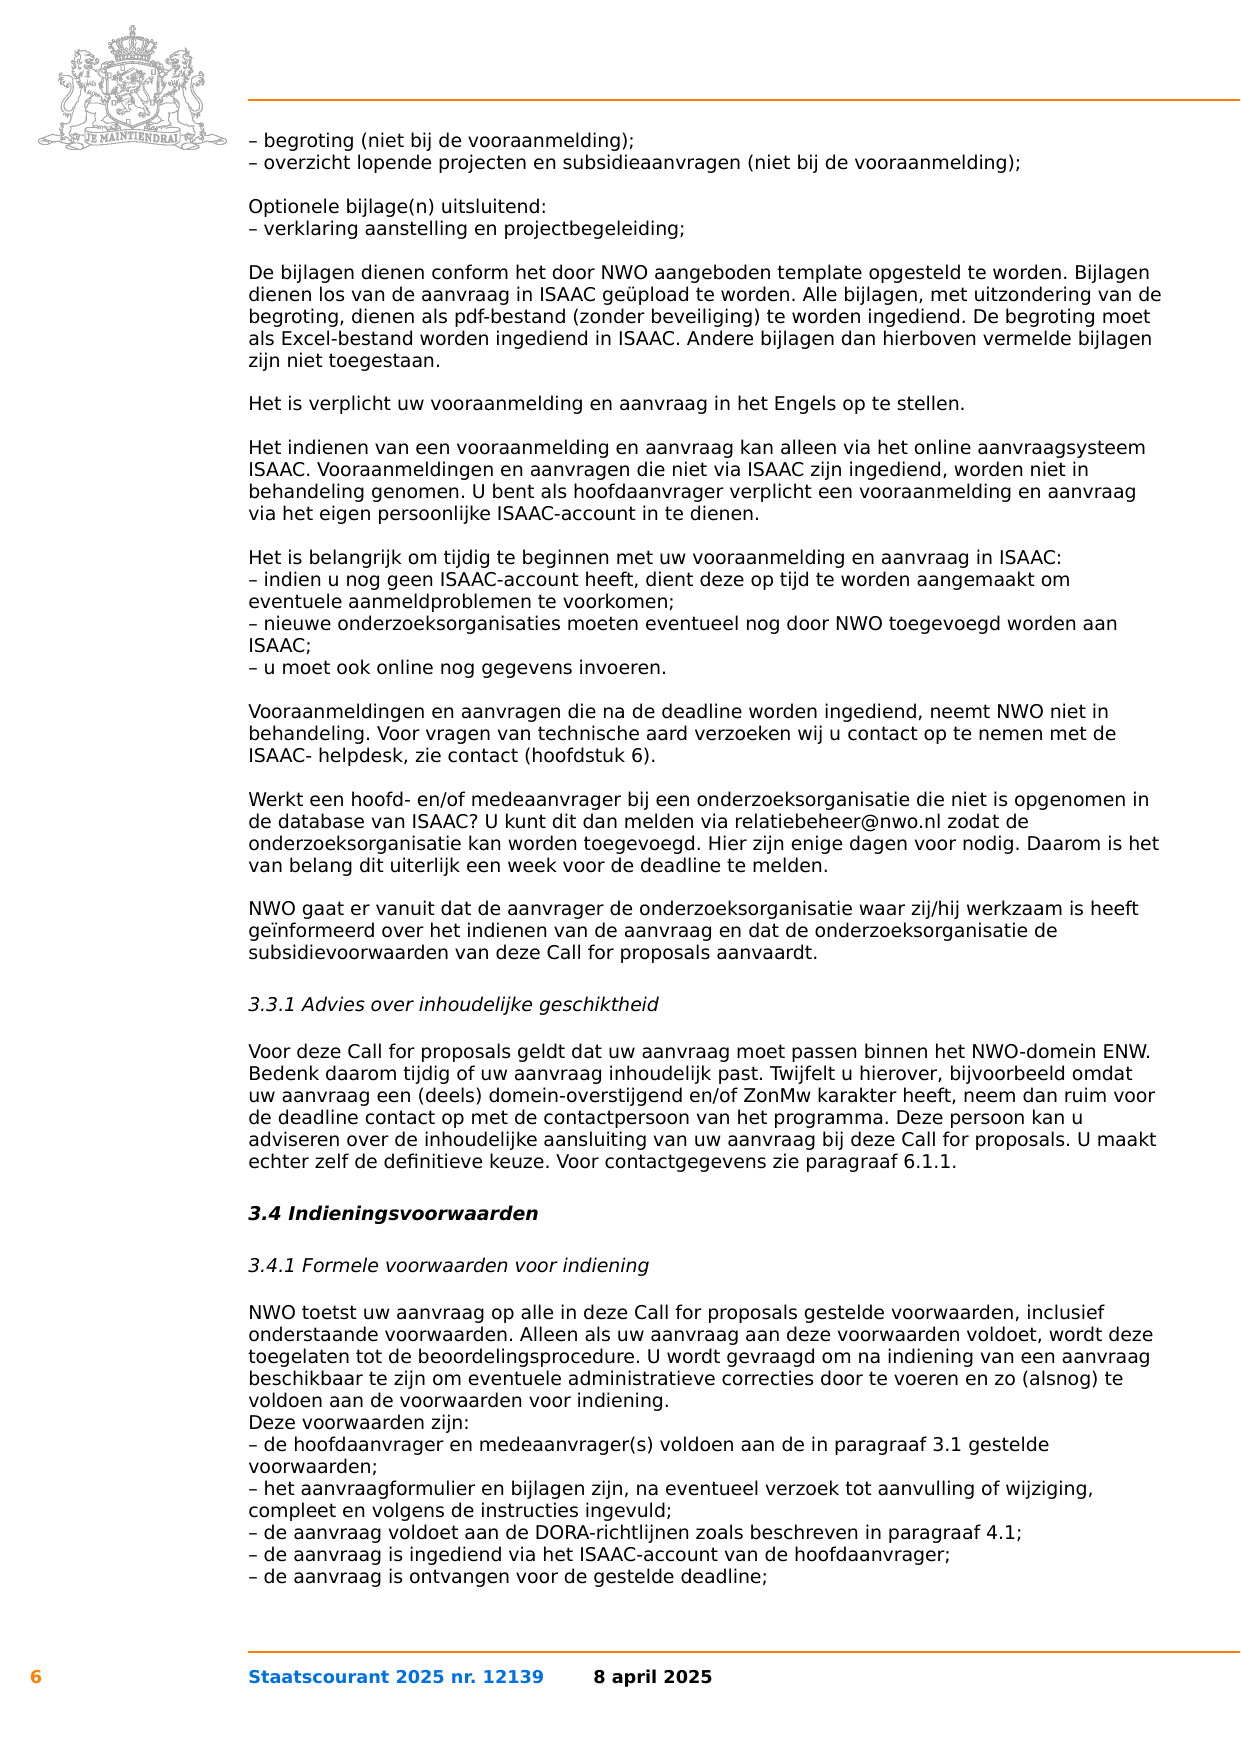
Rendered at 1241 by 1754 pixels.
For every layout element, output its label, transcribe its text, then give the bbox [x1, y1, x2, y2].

text – verklaring aanstelling en projectbegeleiding; [248, 218, 1163, 240]
text – indien u nog geen ISAAC-account heeft, dient deze op tijd te worden aangemaakt om eventuele aanmeldproblemen te voorkomen; [248, 569, 1163, 613]
text – overzicht lopende projecten en subsidieaanvragen (niet bij de vooraanmelding); [248, 152, 1163, 174]
text Het is belangrijk om tijdig te beginnen met uw vooraanmelding en aanvraag in ISAAC: [248, 547, 1163, 569]
picture [38, 25, 227, 150]
text Werkt een hoofd- en/of medeaanvrager bij een onderzoeksorganisatie die niet is opgenomen in de database van ISAAC? U kunt dit dan melden via relatiebeheer@nwo.nl zodat de onderzoeksorganisatie kan worden toegevoegd. Hier zijn enige dagen voor nodig. Daarom is het van belang dit uiterlijk een week voor de deadline te melden. [248, 788, 1163, 876]
text Het is verplicht uw vooraanmelding en aanvraag in het Engels op te stellen. [248, 393, 1163, 415]
text NWO toetst uw aanvraag op alle in deze Call for proposals gestelde voorwaarden, inclusief onderstaande voorwaarden. Alleen als uw aanvraag aan deze voorwaarden voldoet, wordt deze toegelaten tot de beoordelingsprocedure. U wordt gevraagd om na indiening van een aanvraag beschikbaar te zijn om eventuele administratieve correcties door te voeren en zo (alsnog) te voldoen aan de voorwaarden voor indiening. [248, 1302, 1163, 1412]
text – nieuwe onderzoeksorganisaties moeten eventueel nog door NWO toegevoegd worden aan ISAAC; [248, 613, 1163, 657]
text Optionele bijlage(n) uitsluitend: [248, 196, 1163, 218]
text – het aanvraagformulier en bijlagen zijn, na eventueel verzoek tot aanvulling of wijziging, compleet en volgens de instructies ingevuld; [248, 1478, 1163, 1522]
text – de aanvraag is ontvangen voor de gestelde deadline; [248, 1566, 1163, 1588]
text NWO gaat er vanuit dat de aanvrager de onderzoeksorganisatie waar zij/hij werkzaam is heeft geïnformeerd over het indienen van de aanvraag en dat de onderzoeksorganisatie de subsidievoorwaarden van deze Call for proposals aanvaardt. [248, 898, 1163, 964]
text – begroting (niet bij de vooraanmelding); [248, 130, 1163, 152]
text – de aanvraag is ingediend via het ISAAC-account van de hoofdaanvrager; [248, 1544, 1163, 1566]
text – de aanvraag voldoet aan de DORA-richtlijnen zoals beschreven in paragraaf 4.1; [248, 1522, 1163, 1544]
text Vooraanmeldingen en aanvragen die na de deadline worden ingediend, neemt NWO niet in behandeling. Voor vragen van technische aard verzoeken wij u contact op te nemen met de ISAAC- helpdesk, zie contact (hoofdstuk 6). [248, 701, 1163, 767]
text Voor deze Call for proposals geldt dat uw aanvraag moet passen binnen het NWO-domein ENW. Bedenk daarom tijdig of uw aanvraag inhoudelijk past. Twijfelt u hierover, bijvoorbeeld omdat uw aanvraag een (deels) domein-overstijgend en/of ZonMw karakter heeft, neem dan ruim voor de deadline contact op met de contactpersoon van het programma. Deze persoon kan u adviseren over de inhoudelijke aansluiting van uw aanvraag bij deze Call for proposals. U maakt echter zelf de definitieve keuze. Voor contactgegevens zie paragraaf 6.1.1. [248, 1041, 1163, 1173]
text Deze voorwaarden zijn: [248, 1412, 1163, 1434]
subtitle 3.4.1 Formele voorwaarden voor indiening [248, 1255, 1163, 1277]
subtitle 3.4 Indieningsvoorwaarden [248, 1203, 1163, 1225]
text – de hoofdaanvrager en medeaanvrager(s) voldoen aan de in paragraaf 3.1 gestelde voorwaarden; [248, 1434, 1163, 1478]
text Het indienen van een vooraanmelding en aanvraag kan alleen via het online aanvraagsysteem ISAAC. Vooraanmeldingen en aanvragen die niet via ISAAC zijn ingediend, worden niet in behandeling genomen. U bent als hoofdaanvrager verplicht een vooraanmelding en aanvraag via het eigen persoonlijke ISAAC-account in te dienen. [248, 437, 1163, 525]
text De bijlagen dienen conform het door NWO aangeboden template opgesteld te worden. Bijlagen dienen los van de aanvraag in ISAAC geüpload te worden. Alle bijlagen, met uitzondering van de begroting, dienen als pdf-bestand (zonder beveiliging) te worden ingediend. De begroting moet als Excel-bestand worden ingediend in ISAAC. Andere bijlagen dan hierboven vermelde bijlagen zijn niet toegestaan. [248, 262, 1163, 371]
subtitle 3.3.1 Advies over inhoudelijke geschiktheid [248, 994, 1163, 1016]
text – u moet ook online nog gegevens invoeren. [248, 657, 1163, 679]
